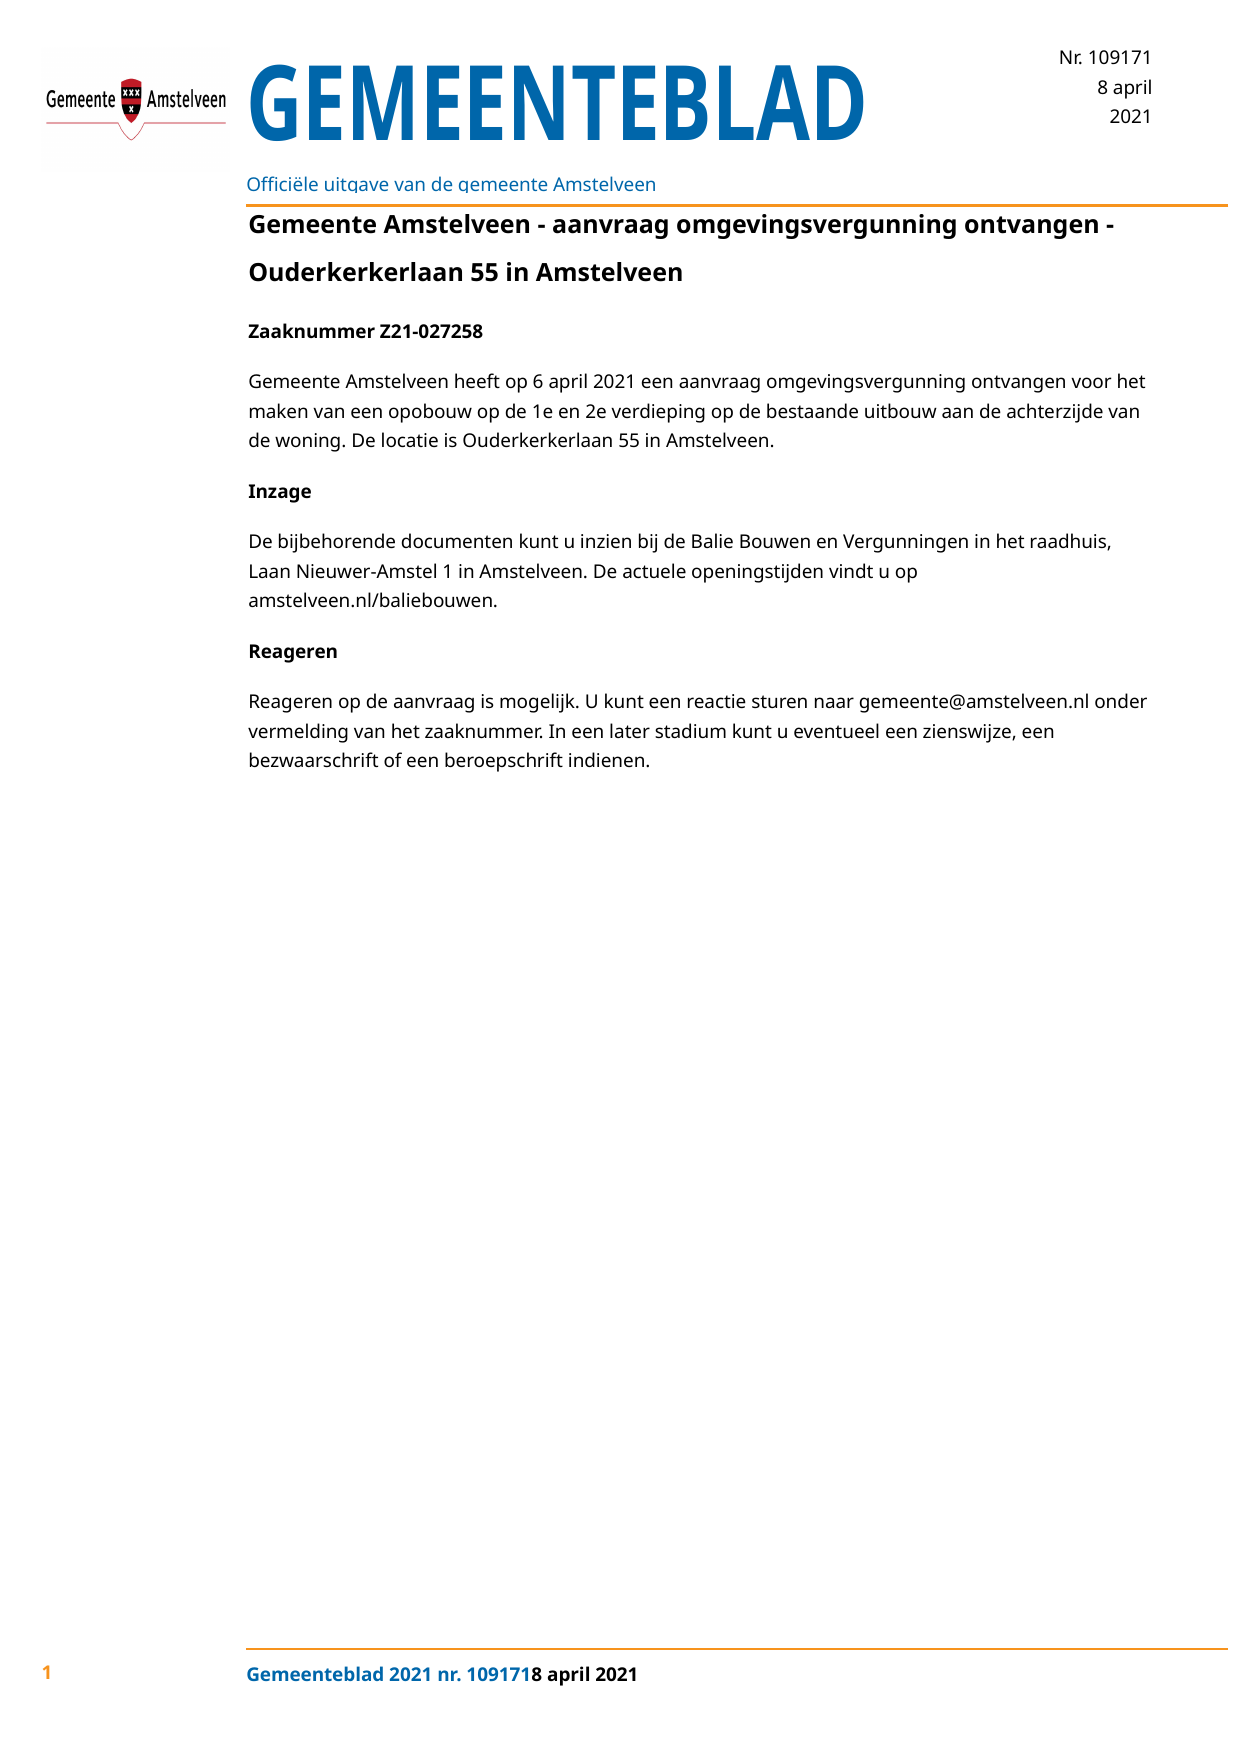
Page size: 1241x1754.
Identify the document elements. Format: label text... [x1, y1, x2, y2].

text Inzage [248, 478, 1152, 504]
text Reageren [248, 638, 1152, 664]
picture [41, 47, 231, 172]
text De bijbehorende documenten kunt u inzien bij de Balie Bouwen en Vergunningen in het raadhuis, Laan Nieuwer-Amstel 1 in Amstelveen. De actuele openingstijden vindt u op amstelveen.nl/baliebouwen. [248, 528, 1152, 613]
text Gemeente Amstelveen - aanvraag omgevingsvergunning ontvangen - Ouderkerkerlaan 55 in Amstelveen [248, 207, 1152, 288]
text Zaaknummer Z21-027258 [248, 318, 1152, 344]
text Reageren op de aanvraag is mogelijk. U kunt een reactie sturen naar gemeente@amstelveen.nl onder vermelding van het zaaknummer. In een later stadium kunt u eventueel een zienswijze, een bezwaarschrift of een beroepschrift indienen. [248, 688, 1152, 773]
text Gemeente Amstelveen heeft op 6 april 2021 een aanvraag omgevingsvergunning ontvangen voor het maken van een opobouw op de 1e en 2e verdieping op de bestaande uitbouw aan de achterzijde van de woning. De locatie is Ouderkerkerlaan 55 in Amstelveen. [248, 368, 1152, 453]
